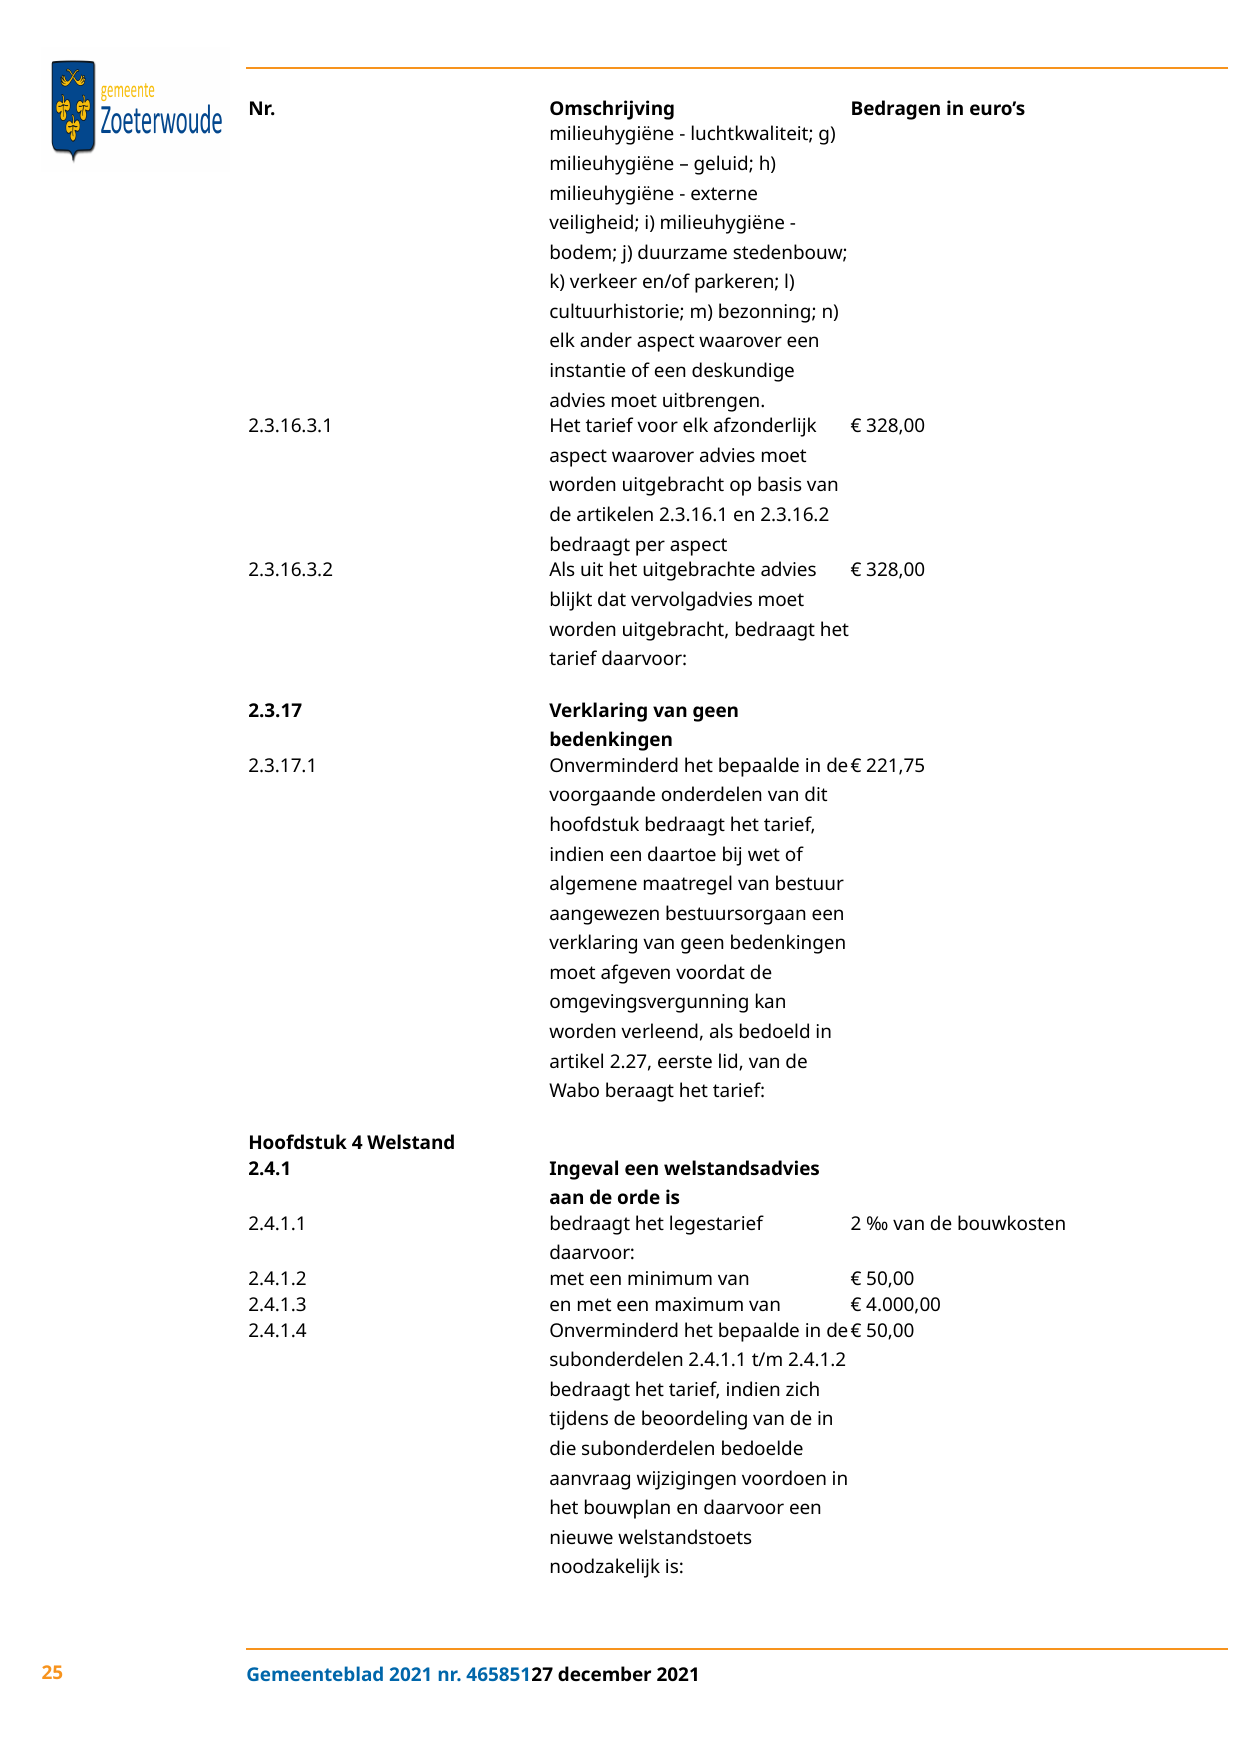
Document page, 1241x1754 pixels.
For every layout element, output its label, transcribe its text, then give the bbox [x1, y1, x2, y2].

table_cell Onverminderd het bepaalde in de subonderdelen 2.4.1.1 t/m 2.4.1.2 bedraagt het tarief, indien zich tijdens de beoordeling van de in die subonderdelen bedoelde aanvraag wijzigingen voordoen in het bouwplan en daarvoor een nieuwe welstandstoets noodzakelijk is: [549, 1317, 850, 1579]
picture [41, 47, 231, 172]
table_cell 2.3.16.3.2 [248, 557, 549, 671]
table_cell [549, 1579, 850, 1605]
table_cell Hoofdstuk 4 Welstand [248, 1129, 850, 1155]
table_cell [850, 1103, 1152, 1129]
table_cell Ingeval een welstandsadvies aan de orde is [549, 1155, 850, 1210]
table_cell € 4.000,00 [850, 1291, 1152, 1317]
table_cell [549, 1103, 850, 1129]
table_cell 2.4.1.1 [248, 1210, 549, 1265]
table_cell 2.4.1 [248, 1155, 549, 1210]
table_cell en met een maximum van [549, 1291, 850, 1317]
table_cell [850, 121, 1152, 412]
table_cell [850, 1155, 1152, 1210]
table_cell met een minimum van [549, 1265, 850, 1291]
table_header Bedragen in euro’s [850, 95, 1152, 121]
table_cell € 221,75 [850, 752, 1152, 1103]
table_cell [549, 671, 850, 697]
table_cell [850, 671, 1152, 697]
table_cell 2.4.1.3 [248, 1291, 549, 1317]
table_cell [248, 121, 549, 412]
table_header Nr. [248, 95, 549, 121]
table_cell [850, 1129, 1152, 1155]
table_cell [850, 697, 1152, 752]
table_cell Onverminderd het bepaalde in de voorgaande onderdelen van dit hoofdstuk bedraagt het tarief, indien een daartoe bij wet of algemene maatregel van bestuur aangewezen bestuursorgaan een verklaring van geen bedenkingen moet afgeven voordat de omgevingsvergunning kan worden verleend, als bedoeld in artikel 2.27, eerste lid, van de Wabo beraagt het tarief: [549, 752, 850, 1103]
table_cell 2.3.17 [248, 697, 549, 752]
table_cell [248, 1103, 549, 1129]
table_cell [248, 1579, 549, 1605]
table_cell € 50,00 [850, 1265, 1152, 1291]
table_cell 2.3.16.3.1 [248, 413, 549, 557]
table_cell Als uit het uitgebrachte advies blijkt dat vervolgadvies moet worden uitgebracht, bedraagt het tarief daarvoor: [549, 557, 850, 671]
table_cell 2.4.1.4 [248, 1317, 549, 1579]
table_cell [850, 1579, 1152, 1605]
table_cell € 328,00 [850, 413, 1152, 557]
table_cell [248, 671, 549, 697]
table_cell Het tarief voor elk afzonderlijk aspect waarover advies moet worden uitgebracht op basis van de artikelen 2.3.16.1 en 2.3.16.2 bedraagt per aspect [549, 413, 850, 557]
table_cell milieuhygiëne - luchtkwaliteit; g) milieuhygiëne – geluid; h) milieuhygiëne - externe veiligheid; i) milieuhygiëne - bodem; j) duurzame stedenbouw; k) verkeer en/of parkeren; l) cultuurhistorie; m) bezonning; n) elk ander aspect waarover een instantie of een deskundige advies moet uitbrengen. [549, 121, 850, 412]
table_cell € 50,00 [850, 1317, 1152, 1579]
table_cell 2.3.17.1 [248, 752, 549, 1103]
table_cell € 328,00 [850, 557, 1152, 671]
table_header Omschrijving [549, 95, 850, 121]
table_cell 2 ‰ van de bouwkosten [850, 1210, 1152, 1265]
table_cell Verklaring van geen bedenkingen [549, 697, 850, 752]
table_cell 2.4.1.2 [248, 1265, 549, 1291]
table_cell bedraagt het legestarief daarvoor: [549, 1210, 850, 1265]
